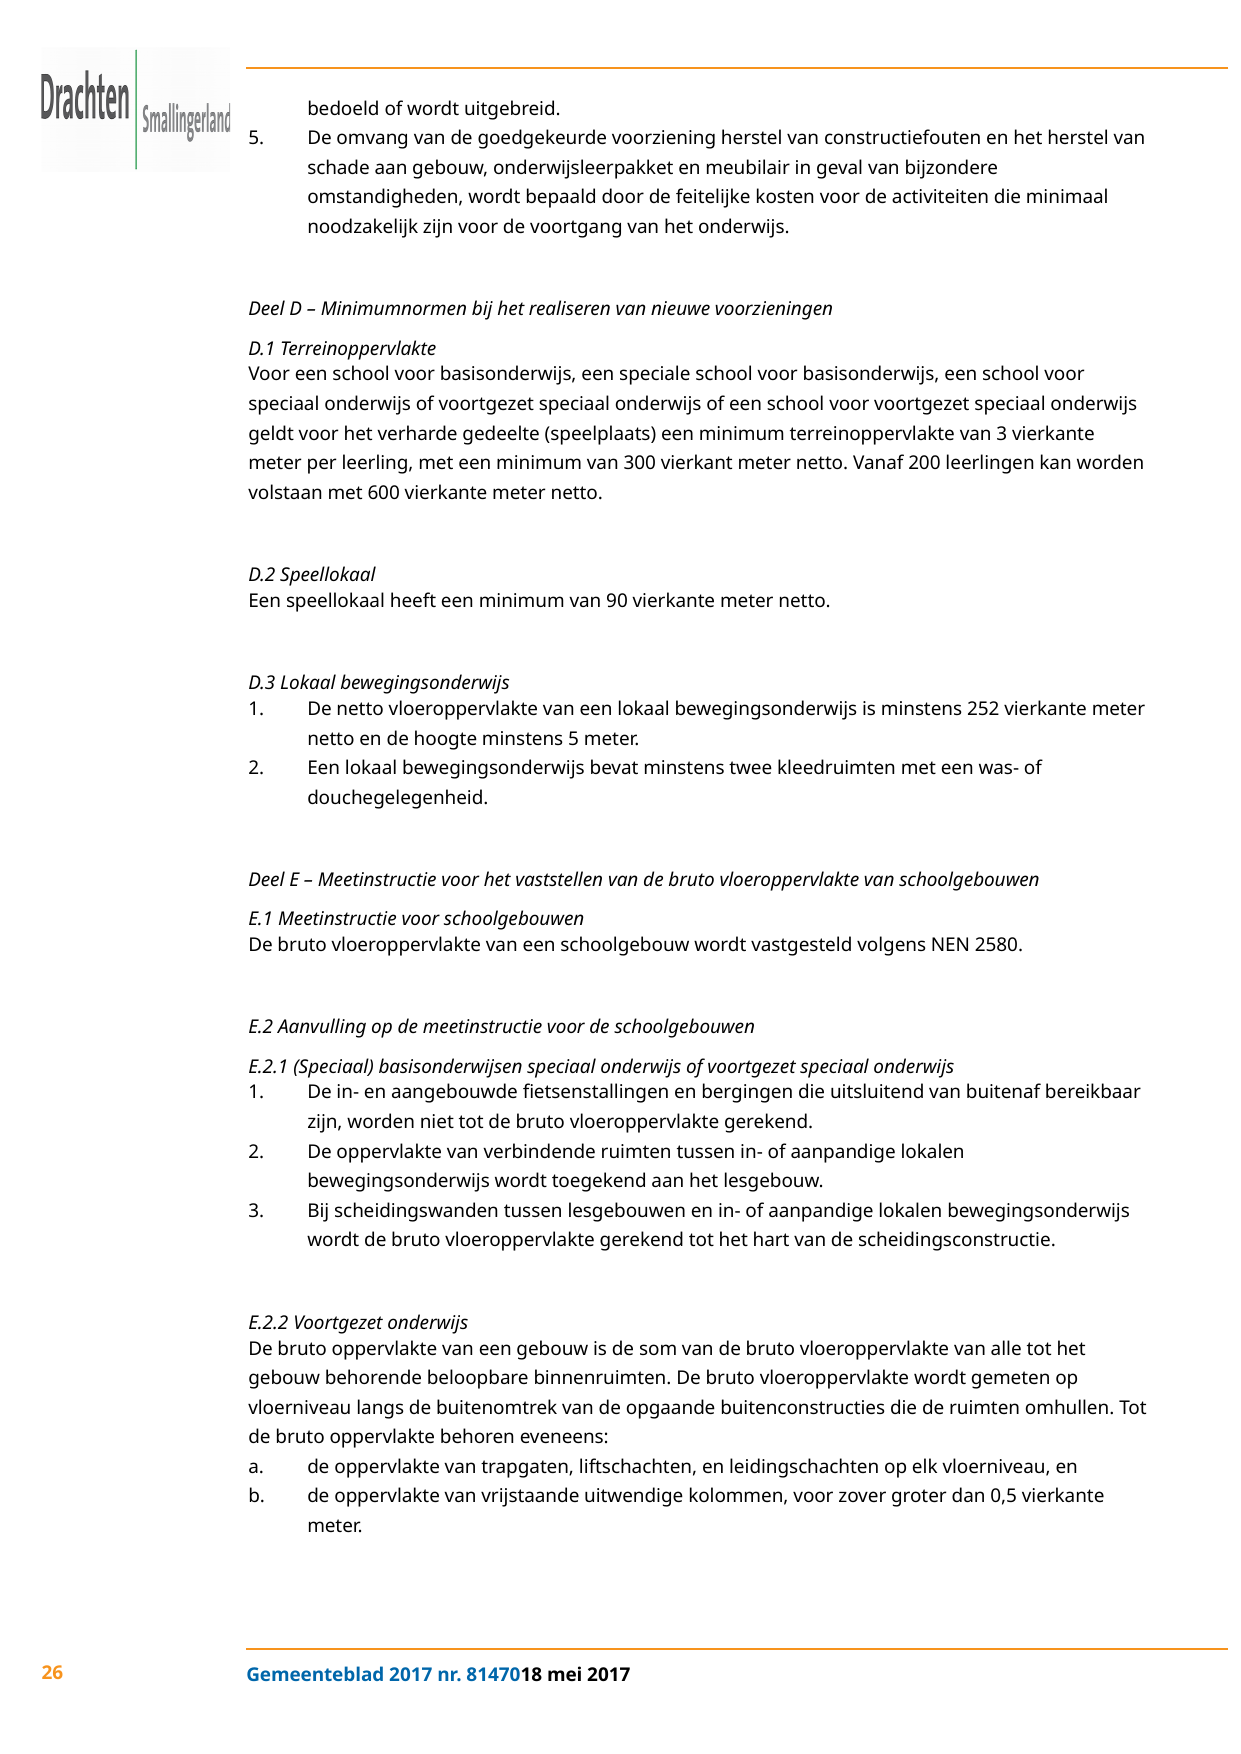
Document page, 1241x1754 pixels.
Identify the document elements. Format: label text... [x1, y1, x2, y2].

text Voor een school voor basisonderwijs, een speciale school voor basisonderwijs, een school voor speciaal onderwijs of voortgezet speciaal onderwijs of een school voor voortgezet speciaal onderwijs geldt voor het verharde gedeelte (speelplaats) een minimum terreinoppervlakte van 3 vierkante meter per leerling, met een minimum van 300 vierkant meter netto. Vanaf 200 leerlingen kan worden volstaan met 600 vierkante meter netto. [248, 361, 1152, 504]
list De oppervlakte van verbindende ruimten tussen in- of aanpandige lokalen bewegingsonderwijs wordt toegekend aan het lesgebouw. [248, 1138, 1152, 1193]
list bedoeld of wordt uitgebreid. [248, 95, 1152, 121]
list zijn, worden niet tot de bruto vloeroppervlakte gerekend. [248, 1108, 1152, 1134]
text D.2 Speellokaal [248, 561, 1152, 587]
list De netto vloeroppervlakte van een lokaal bewegingsonderwijs is minstens 252 vierkante meter netto en de hoogte minstens 5 meter. [248, 695, 1152, 750]
text De bruto oppervlakte van een gebouw is de som van de bruto vloeroppervlakte van alle tot het gebouw behorende beloopbare binnenruimten. De bruto vloeroppervlakte wordt gemeten op vloerniveau langs de buitenomtrek van de opgaande buitenconstructies die de ruimten omhullen. Tot de bruto oppervlakte behoren eveneens: [248, 1335, 1152, 1449]
list de oppervlakte van trapgaten, liftschachten, en leidingschachten op elk vloerniveau, en [248, 1453, 1152, 1479]
picture [41, 47, 231, 172]
text E.2.1 (Speciaal) basisonderwijsen speciaal onderwijs of voortgezet speciaal onderwijs [248, 1053, 1152, 1079]
text Deel D – Minimumnormen bij het realiseren van nieuwe voorzieningen [248, 296, 1152, 321]
list de oppervlakte van vrijstaande uitwendige kolommen, voor zover groter dan 0,5 vierkante meter. [248, 1483, 1152, 1538]
list Bij scheidingswanden tussen lesgebouwen en in- of aanpandige lokalen bewegingsonderwijs wordt de bruto vloeroppervlakte gerekend tot het hart van de scheidingsconstructie. [248, 1197, 1152, 1252]
text E.2 Aanvulling op de meetinstructie voor de schoolgebouwen [248, 1014, 1152, 1039]
text D.3 Lokaal bewegingsonderwijs [248, 669, 1152, 695]
text De bruto vloeroppervlakte van een schoolgebouw wordt vastgesteld volgens NEN 2580. [248, 931, 1152, 957]
text Een speellokaal heeft een minimum van 90 vierkante meter netto. [248, 587, 1152, 613]
text D.1 Terreinoppervlakte [248, 335, 1152, 361]
text Deel E – Meetinstructie voor het vaststellen van de bruto vloeroppervlakte van schoolgebouwen [248, 866, 1152, 892]
text E.1 Meetinstructie voor schoolgebouwen [248, 906, 1152, 931]
list De in- en aangebouwde fietsenstallingen en bergingen die uitsluitend van buitenaf bereikbaar [248, 1079, 1152, 1104]
list Een lokaal bewegingsonderwijs bevat minstens twee kleedruimten met een was- of douchegelegenheid. [248, 754, 1152, 809]
list De omvang van de goedgekeurde voorziening herstel van constructiefouten en het herstel van schade aan gebouw, onderwijsleerpakket en meubilair in geval van bijzondere omstandigheden, wordt bepaald door de feitelijke kosten voor de activiteiten die minimaal noodzakelijk zijn voor de voortgang van het onderwijs. [248, 124, 1152, 239]
text E.2.2 Voortgezet onderwijs [248, 1309, 1152, 1335]
